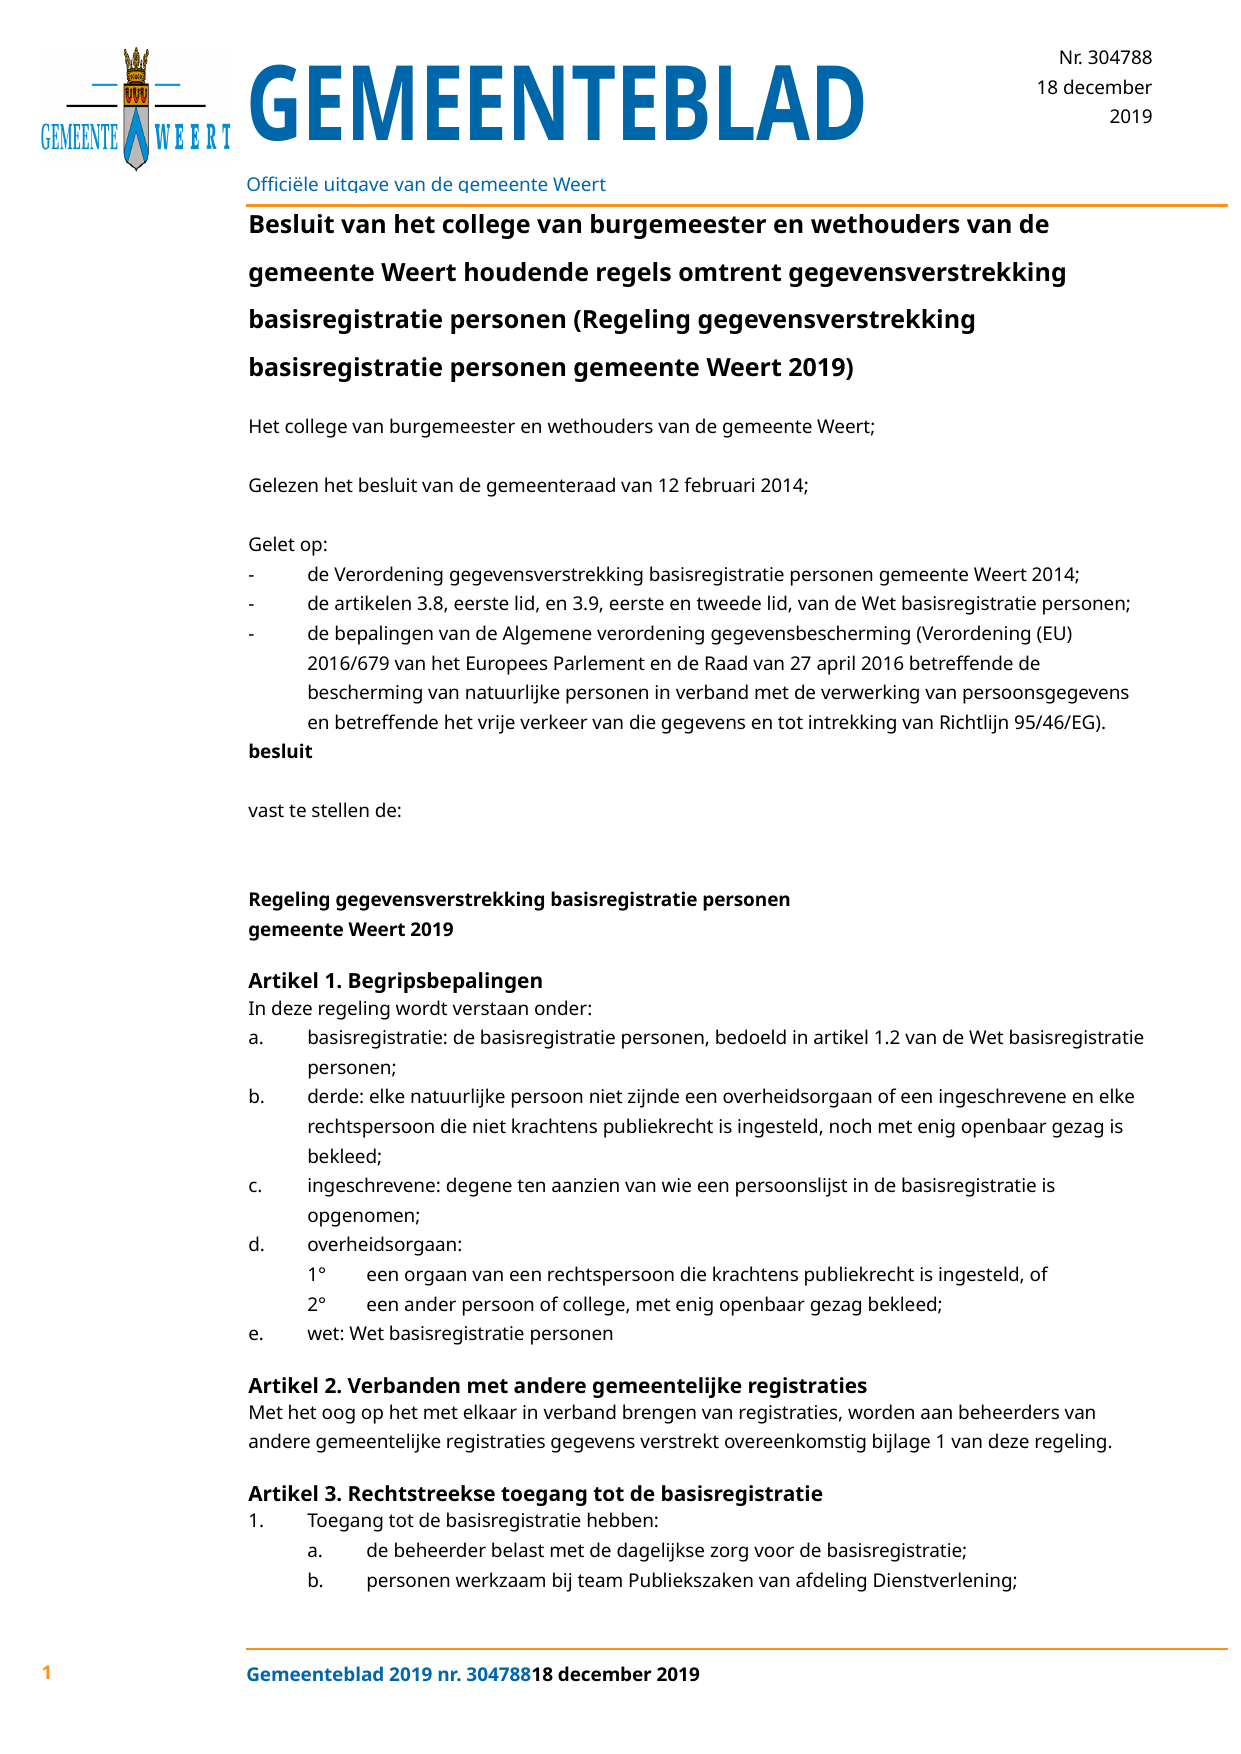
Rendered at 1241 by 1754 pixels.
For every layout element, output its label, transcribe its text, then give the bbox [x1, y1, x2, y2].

list een ander persoon of college, met enig openbaar gezag bekleed; [307, 1291, 1152, 1316]
list de Verordening gegevensverstrekking basisregistratie personen gemeente Weert 2014; [248, 561, 1152, 587]
list de artikelen 3.8, eerste lid, en 3.9, eerste en tweede lid, van de Wet basisregistratie personen; [248, 591, 1152, 616]
list ingeschrevene: degene ten aanzien van wie een persoonslijst in de basisregistratie is opgenomen; [248, 1172, 1152, 1228]
picture [41, 47, 231, 172]
text In deze regeling wordt verstaan onder: [248, 995, 1152, 1021]
list personen werkzaam bij team Publiekszaken van afdeling Dienstverlening; [307, 1567, 1152, 1592]
text Artikel 2. Verbanden met andere gemeentelijke registraties [248, 1371, 1152, 1399]
text Besluit van het college van burgemeester en wethouders van de gemeente Weert houdende regels omtrent gegevensverstrekking basisregistratie personen (Regeling gegevensverstrekking basisregistratie personen gemeente Weert 2019) [248, 207, 1152, 384]
text Het college van burgemeester en wethouders van de gemeente Weert; [248, 413, 1152, 439]
list de beheerder belast met de dagelijkse zorg voor de basisregistratie; [307, 1537, 1152, 1563]
list de bepalingen van de Algemene verordening gegevensbescherming (Verordening (EU) 2016/679 van het Europees Parlement en de Raad van 27 april 2016 betreffende de bescherming van natuurlijke personen in verband met de verwerking van persoonsgegevens en betreffende het vrije verkeer van die gegevens en tot intrekking van Richtlijn 95/46/EG). [248, 620, 1152, 735]
list wet: Wet basisregistratie personen [248, 1320, 1152, 1346]
text Gelet op: [248, 531, 1152, 557]
list basisregistratie: de basisregistratie personen, bedoeld in artikel 1.2 van de Wet basisregistratie personen; [248, 1024, 1152, 1080]
list derde: elke natuurlijke persoon niet zijnde een overheidsorgaan of een ingeschrevene en elke rechtspersoon die niet krachtens publiekrecht is ingesteld, noch met enig openbaar gezag is bekleed; [248, 1084, 1152, 1168]
list een orgaan van een rechtspersoon die krachtens publiekrecht is ingesteld, of [307, 1261, 1152, 1287]
text besluit [248, 738, 1152, 764]
text Artikel 1. Begripsbepalingen [248, 966, 1152, 995]
text gemeente Weert 2019 [248, 916, 1152, 942]
text Artikel 3. Rechtstreekse toegang tot de basisregistratie [248, 1479, 1152, 1508]
text Gelezen het besluit van de gemeenteraad van 12 februari 2014; [248, 472, 1152, 498]
list overheidsorgaan: [248, 1232, 1152, 1257]
text Regeling gegevensverstrekking basisregistratie personen [248, 886, 1152, 912]
text vast te stellen de: [248, 798, 1152, 823]
list Toegang tot de basisregistratie hebben: [248, 1508, 1152, 1533]
text Met het oog op het met elkaar in verband brengen van registraties, worden aan beheerders van andere gemeentelijke registraties gegevens verstrekt overeenkomstig bijlage 1 van deze regeling. [248, 1399, 1152, 1454]
